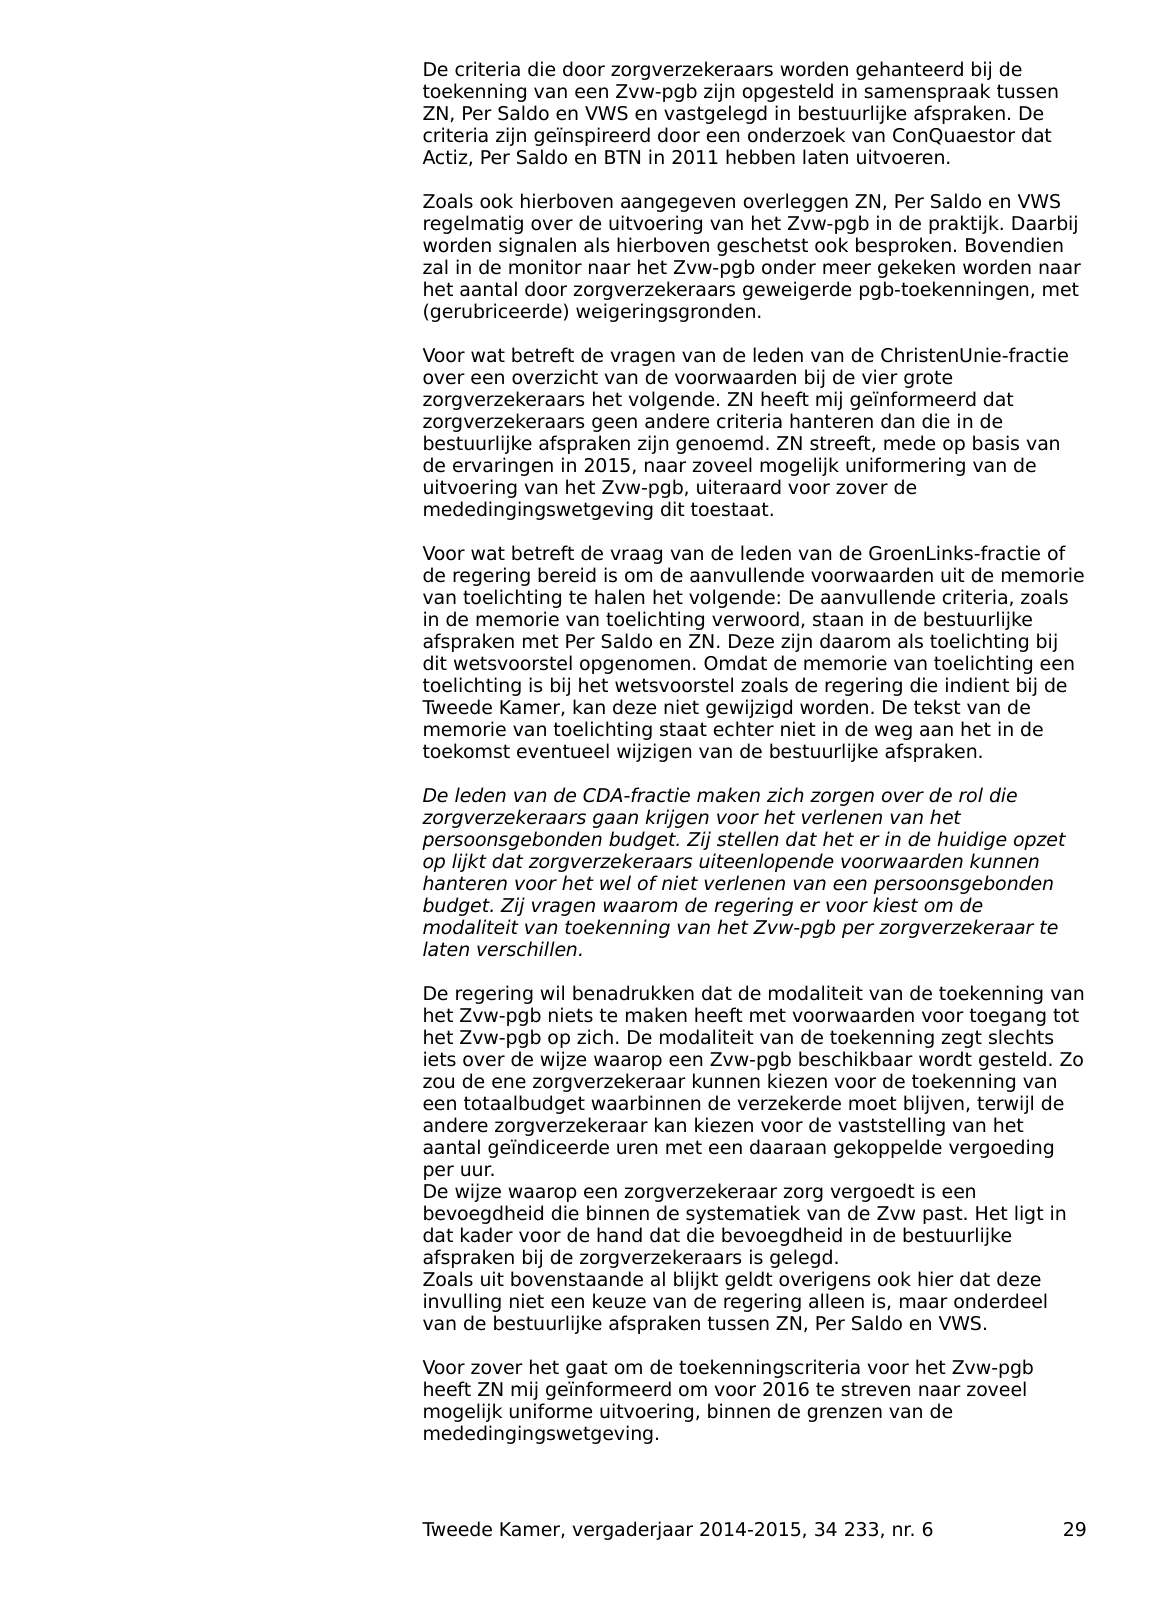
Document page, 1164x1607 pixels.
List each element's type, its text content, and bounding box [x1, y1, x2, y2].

text De regering wil benadrukken dat de modaliteit van de toekenning van het Zvw-pgb niets te maken heeft met voorwaarden voor toegang tot het Zvw-pgb op zich. De modaliteit van de toekenning zegt slechts iets over de wijze waarop een Zvw-pgb beschikbaar wordt gesteld. Zo zou de ene zorgverzekeraar kunnen kiezen voor de toekenning van een totaalbudget waarbinnen de verzekerde moet blijven, terwijl de andere zorgverzekeraar kan kiezen voor de vaststelling van het aantal geïndiceerde uren met een daaraan gekoppelde vergoeding per uur. [422, 983, 1087, 1181]
text Voor wat betreft de vragen van de leden van de ChristenUnie-fractie over een overzicht van de voorwaarden bij de vier grote zorgverzekeraars het volgende. ZN heeft mij geïnformeerd dat zorgverzekeraars geen andere criteria hanteren dan die in de bestuurlijke afspraken zijn genoemd. ZN streeft, mede op basis van de ervaringen in 2015, naar zoveel mogelijk uniformering van de uitvoering van het Zvw-pgb, uiteraard voor zover de mededingingswetgeving dit toestaat. [422, 345, 1087, 521]
text De wijze waarop een zorgverzekeraar zorg vergoedt is een bevoegdheid die binnen de systematiek van de Zvw past. Het ligt in dat kader voor de hand dat die bevoegdheid in de bestuurlijke afspraken bij de zorgverzekeraars is gelegd. [422, 1181, 1087, 1269]
text De leden van de CDA-fractie maken zich zorgen over de rol die zorgverzekeraars gaan krijgen voor het verlenen van het persoonsgebonden budget. Zij stellen dat het er in de huidige opzet op lijkt dat zorgverzekeraars uiteenlopende voorwaarden kunnen hanteren voor het wel of niet verlenen van een persoonsgebonden budget. Zij vragen waarom de regering er voor kiest om de modaliteit van toekenning van het Zvw-pgb per zorgverzekeraar te laten verschillen. [422, 785, 1087, 961]
text Zoals uit bovenstaande al blijkt geldt overigens ook hier dat deze invulling niet een keuze van de regering alleen is, maar onderdeel van de bestuurlijke afspraken tussen ZN, Per Saldo en VWS. [422, 1269, 1087, 1335]
text Voor wat betreft de vraag van de leden van de GroenLinks-fractie of de regering bereid is om de aanvullende voorwaarden uit de memorie van toelichting te halen het volgende: De aanvullende criteria, zoals in de memorie van toelichting verwoord, staan in de bestuurlijke afspraken met Per Saldo en ZN. Deze zijn daarom als toelichting bij dit wetsvoorstel opgenomen. Omdat de memorie van toelichting een toelichting is bij het wetsvoorstel zoals de regering die indient bij de Tweede Kamer, kan deze niet gewijzigd worden. De tekst van de memorie van toelichting staat echter niet in de weg aan het in de toekomst eventueel wijzigen van de bestuurlijke afspraken. [422, 543, 1087, 763]
text Zoals ook hierboven aangegeven overleggen ZN, Per Saldo en VWS regelmatig over de uitvoering van het Zvw-pgb in de praktijk. Daarbij worden signalen als hierboven geschetst ook besproken. Bovendien zal in de monitor naar het Zvw-pgb onder meer gekeken worden naar het aantal door zorgverzekeraars geweigerde pgb-toekenningen, met (gerubriceerde) weigeringsgronden. [422, 191, 1087, 323]
text De criteria die door zorgverzekeraars worden gehanteerd bij de toekenning van een Zvw-pgb zijn opgesteld in samenspraak tussen ZN, Per Saldo en VWS en vastgelegd in bestuurlijke afspraken. De criteria zijn geïnspireerd door een onderzoek van ConQuaestor dat Actiz, Per Saldo en BTN in 2011 hebben laten uitvoeren. [422, 59, 1087, 169]
text Voor zover het gaat om de toekenningscriteria voor het Zvw-pgb heeft ZN mij geïnformeerd om voor 2016 te streven naar zoveel mogelijk uniforme uitvoering, binnen de grenzen van de mededingingswetgeving. [422, 1357, 1087, 1445]
